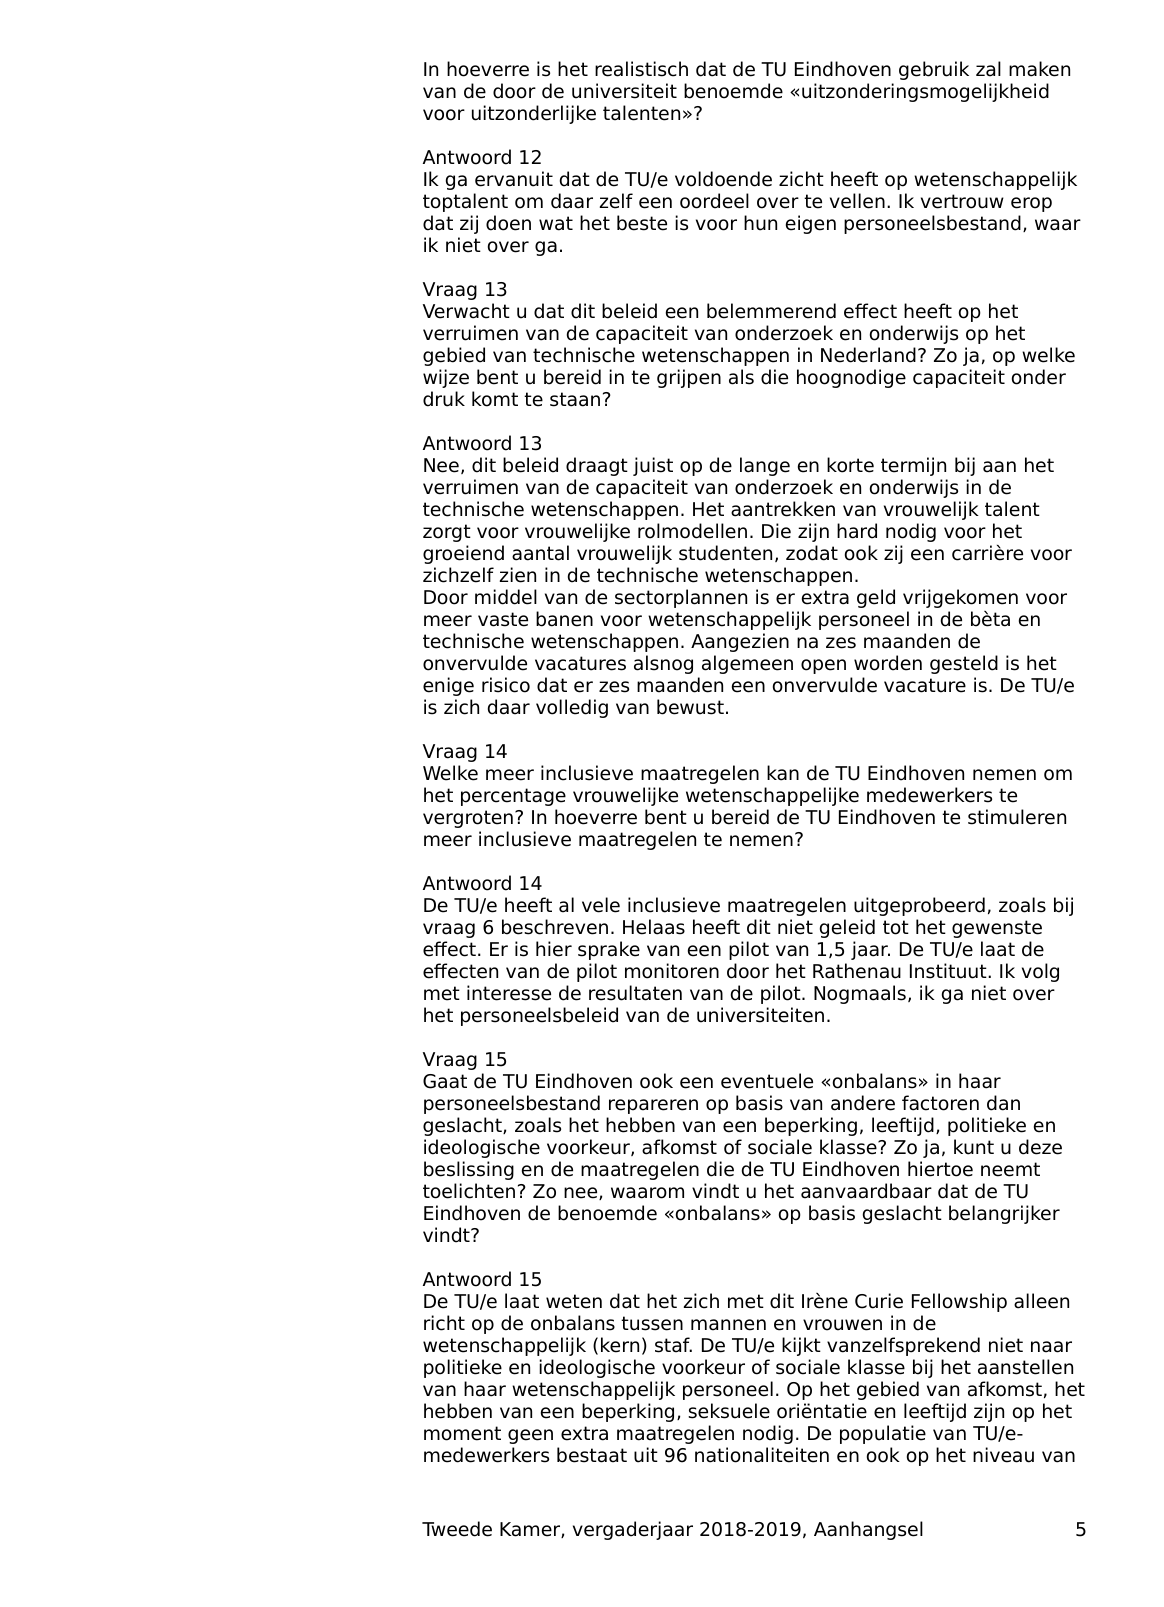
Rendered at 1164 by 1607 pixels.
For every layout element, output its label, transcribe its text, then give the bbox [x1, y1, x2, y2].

text Door middel van de sectorplannen is er extra geld vrijgekomen voor meer vaste banen voor wetenschappelijk personeel in de bèta en technische wetenschappen. Aangezien na zes maanden de onvervulde vacatures alsnog algemeen open worden gesteld is het enige risico dat er zes maanden een onvervulde vacature is. De TU/e is zich daar volledig van bewust. [422, 587, 1087, 719]
text Antwoord 15 [422, 1269, 1087, 1291]
text De TU/e heeft al vele inclusieve maatregelen uitgeprobeerd, zoals bij vraag 6 beschreven. Helaas heeft dit niet geleid tot het gewenste effect. Er is hier sprake van een pilot van 1,5 jaar. De TU/e laat de effecten van de pilot monitoren door het Rathenau Instituut. Ik volg met interesse de resultaten van de pilot. Nogmaals, ik ga niet over het personeelsbeleid van de universiteiten. [422, 895, 1087, 1027]
text In hoeverre is het realistisch dat de TU Eindhoven gebruik zal maken van de door de universiteit benoemde «uitzonderingsmogelijkheid voor uitzonderlijke talenten»? [422, 59, 1087, 125]
text Antwoord 14 [422, 873, 1087, 895]
text Gaat de TU Eindhoven ook een eventuele «onbalans» in haar personeelsbestand repareren op basis van andere factoren dan geslacht, zoals het hebben van een beperking, leeftijd, politieke en ideologische voorkeur, afkomst of sociale klasse? Zo ja, kunt u deze beslissing en de maatregelen die de TU Eindhoven hiertoe neemt toelichten? Zo nee, waarom vindt u het aanvaardbaar dat de TU Eindhoven de benoemde «onbalans» op basis geslacht belangrijker vindt? [422, 1071, 1087, 1247]
text Antwoord 12 [422, 147, 1087, 169]
text Welke meer inclusieve maatregelen kan de TU Eindhoven nemen om het percentage vrouwelijke wetenschappelijke medewerkers te vergroten? In hoeverre bent u bereid de TU Eindhoven te stimuleren meer inclusieve maatregelen te nemen? [422, 763, 1087, 851]
text Vraag 13 [422, 279, 1087, 301]
text Ik ga ervanuit dat de TU/e voldoende zicht heeft op wetenschappelijk toptalent om daar zelf een oordeel over te vellen. Ik vertrouw erop dat zij doen wat het beste is voor hun eigen personeelsbestand, waar ik niet over ga. [422, 169, 1087, 257]
text Verwacht u dat dit beleid een belemmerend effect heeft op het verruimen van de capaciteit van onderzoek en onderwijs op het gebied van technische wetenschappen in Nederland? Zo ja, op welke wijze bent u bereid in te grijpen als die hoognodige capaciteit onder druk komt te staan? [422, 301, 1087, 411]
text Vraag 14 [422, 741, 1087, 763]
text Vraag 15 [422, 1049, 1087, 1071]
text Antwoord 13 [422, 433, 1087, 455]
text Nee, dit beleid draagt juist op de lange en korte termijn bij aan het verruimen van de capaciteit van onderzoek en onderwijs in de technische wetenschappen. Het aantrekken van vrouwelijk talent zorgt voor vrouwelijke rolmodellen. Die zijn hard nodig voor het groeiend aantal vrouwelijk studenten, zodat ook zij een carrière voor zichzelf zien in de technische wetenschappen. [422, 455, 1087, 587]
text De TU/e laat weten dat het zich met dit Irène Curie Fellowship alleen richt op de onbalans tussen mannen en vrouwen in de wetenschappelijk (kern) staf. De TU/e kijkt vanzelfsprekend niet naar politieke en ideologische voorkeur of sociale klasse bij het aanstellen van haar wetenschappelijk personeel. Op het gebied van afkomst, het hebben van een beperking, seksuele oriëntatie en leeftijd zijn op het moment geen extra maatregelen nodig. De populatie van TU/e-medewerkers bestaat uit 96 nationaliteiten en ook op het niveau van [422, 1291, 1087, 1467]
